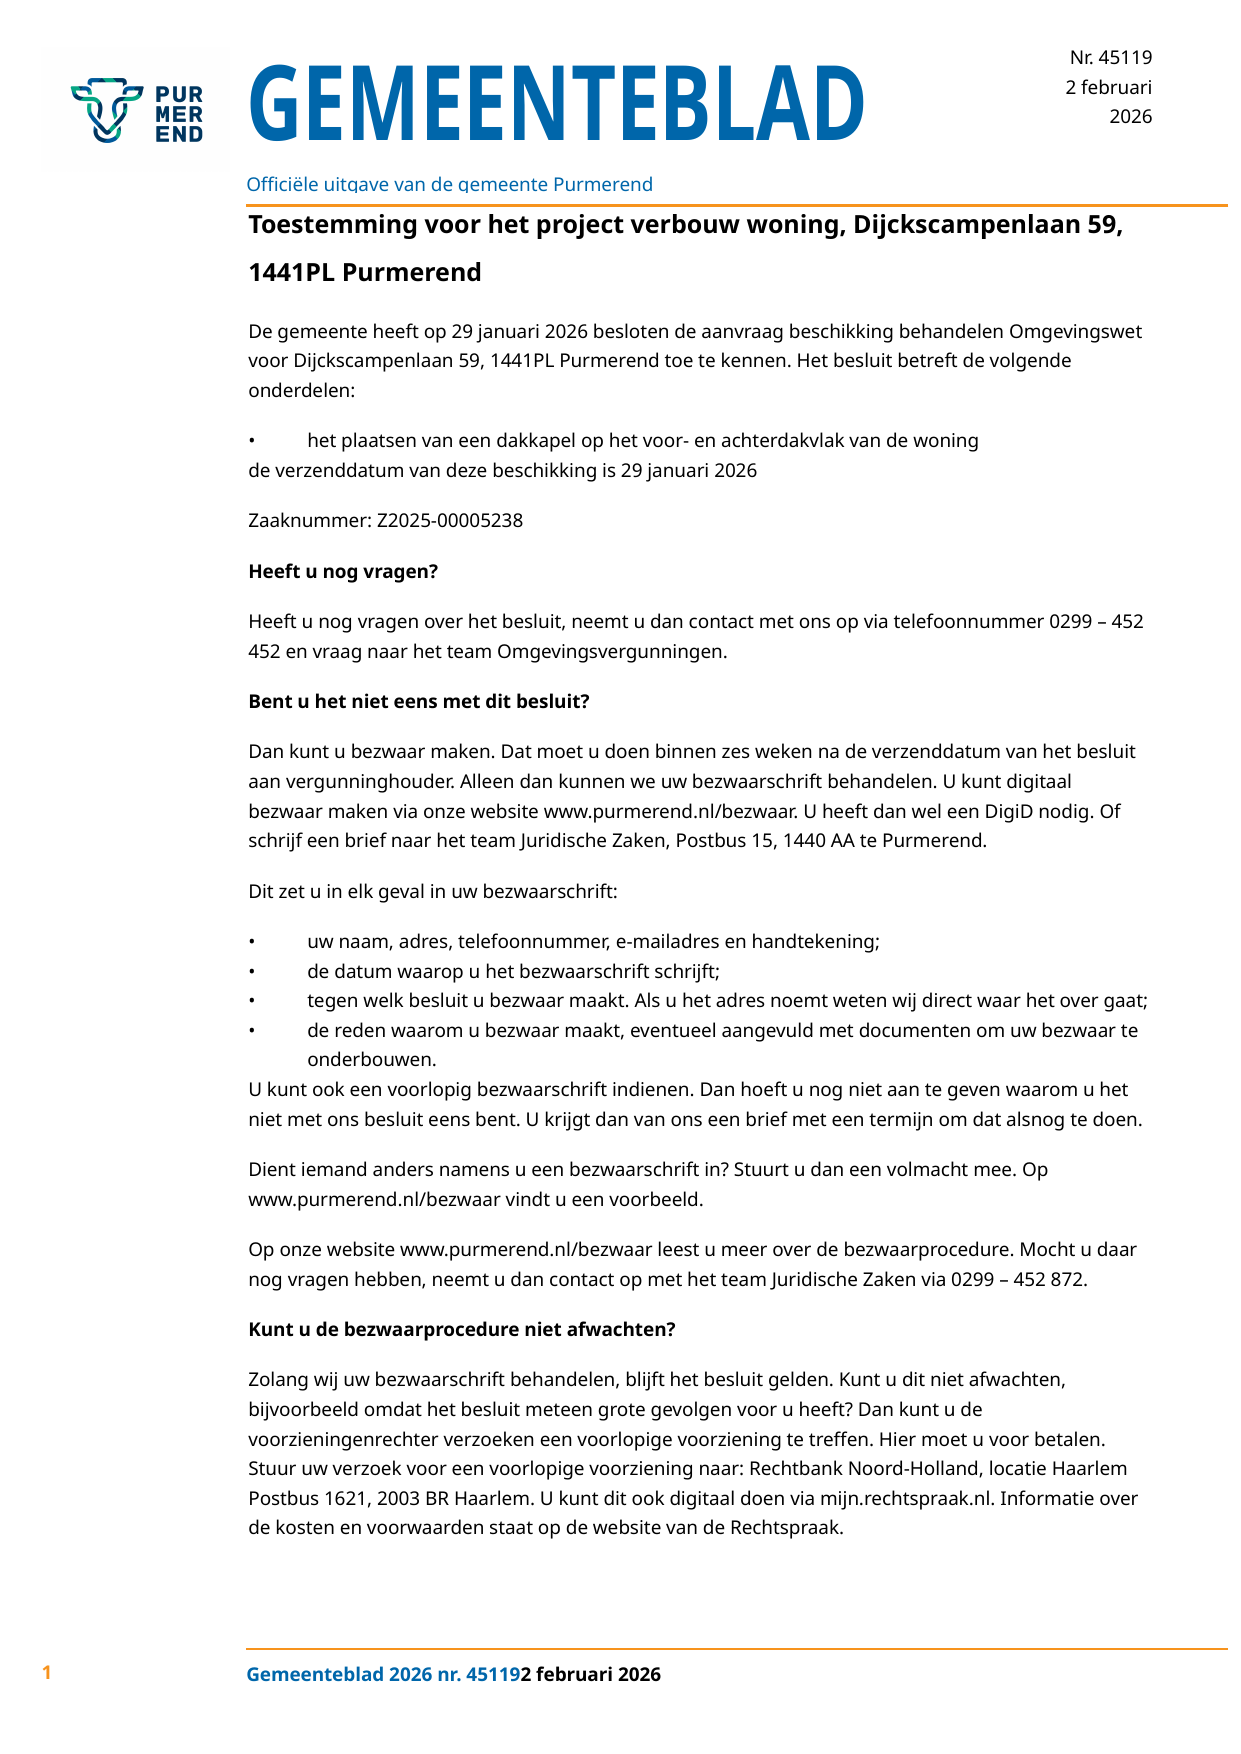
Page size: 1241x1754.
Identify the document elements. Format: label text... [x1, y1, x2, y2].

list de reden waarom u bezwaar maakt, eventueel aangevuld met documenten om uw bezwaar te onderbouwen. [248, 1017, 1152, 1072]
list tegen welk besluit u bezwaar maakt. Als u het adres noemt weten wij direct waar het over gaat; [248, 987, 1152, 1013]
list uw naam, adres, telefoonnummer, e-mailadres en handtekening; [248, 928, 1152, 954]
text Zolang wij uw bezwaarschrift behandelen, blijft het besluit gelden. Kunt u dit niet afwachten, bijvoorbeeld omdat het besluit meteen grote gevolgen voor u heeft? Dan kunt u de voorzieningenrechter verzoeken een voorlopige voorziening te treffen. Hier moet u voor betalen. Stuur uw verzoek voor een voorlopige voorziening naar: Rechtbank Noord-Holland, locatie Haarlem Postbus 1621, 2003 BR Haarlem. U kunt dit ook digitaal doen via mijn.rechtspraak.nl. Informatie over de kosten en voorwaarden staat op de website van de Rechtspraak. [248, 1367, 1152, 1540]
text Dan kunt u bezwaar maken. Dat moet u doen binnen zes weken na de verzenddatum van het besluit aan vergunninghouder. Alleen dan kunnen we uw bezwaarschrift behandelen. U kunt digitaal bezwaar maken via onze website www.purmerend.nl/bezwaar. U heeft dan wel een DigiD nodig. Of schrijf een brief naar het team Juridische Zaken, Postbus 15, 1440 AA te Purmerend. [248, 739, 1152, 853]
text De gemeente heeft op 29 januari 2026 besloten de aanvraag beschikking behandelen Omgevingswet voor Dijckscampenlaan 59, 1441PL Purmerend toe te kennen. Het besluit betreft de volgende onderdelen: [248, 318, 1152, 403]
text Op onze website www.purmerend.nl/bezwaar leest u meer over de bezwaarprocedure. Mocht u daar nog vragen hebben, neemt u dan contact op met het team Juridische Zaken via 0299 – 452 872. [248, 1236, 1152, 1292]
picture [41, 47, 231, 172]
list de datum waarop u het bezwaarschrift schrijft; [248, 958, 1152, 984]
text Dient iemand anders namens u een bezwaarschrift in? Stuurt u dan een volmacht mee. Op www.purmerend.nl/bezwaar vindt u een voorbeeld. [248, 1156, 1152, 1212]
text Heeft u nog vragen over het besluit, neemt u dan contact met ons op via telefoonnummer 0299 – 452 452 en vraag naar het team Omgevingsvergunningen. [248, 608, 1152, 664]
text U kunt ook een voorlopig bezwaarschrift indienen. Dan hoeft u nog niet aan te geven waarom u het niet met ons besluit eens bent. U krijgt dan van ons een brief met een termijn om dat alsnog te doen. [248, 1076, 1152, 1132]
text Zaaknummer: Z2025-00005238 [248, 507, 1152, 533]
text Toestemming voor het project verbouw woning, Dijckscampenlaan 59, 1441PL Purmerend [248, 207, 1152, 288]
text Bent u het niet eens met dit besluit? [248, 688, 1152, 714]
text de verzenddatum van deze beschikking is 29 januari 2026 [248, 457, 1152, 483]
list het plaatsen van een dakkapel op het voor- en achterdakvlak van de woning [248, 427, 1152, 453]
text Kunt u de bezwaarprocedure niet afwachten? [248, 1316, 1152, 1342]
text Heeft u nog vragen? [248, 558, 1152, 584]
text Dit zet u in elk geval in uw bezwaarschrift: [248, 878, 1152, 904]
